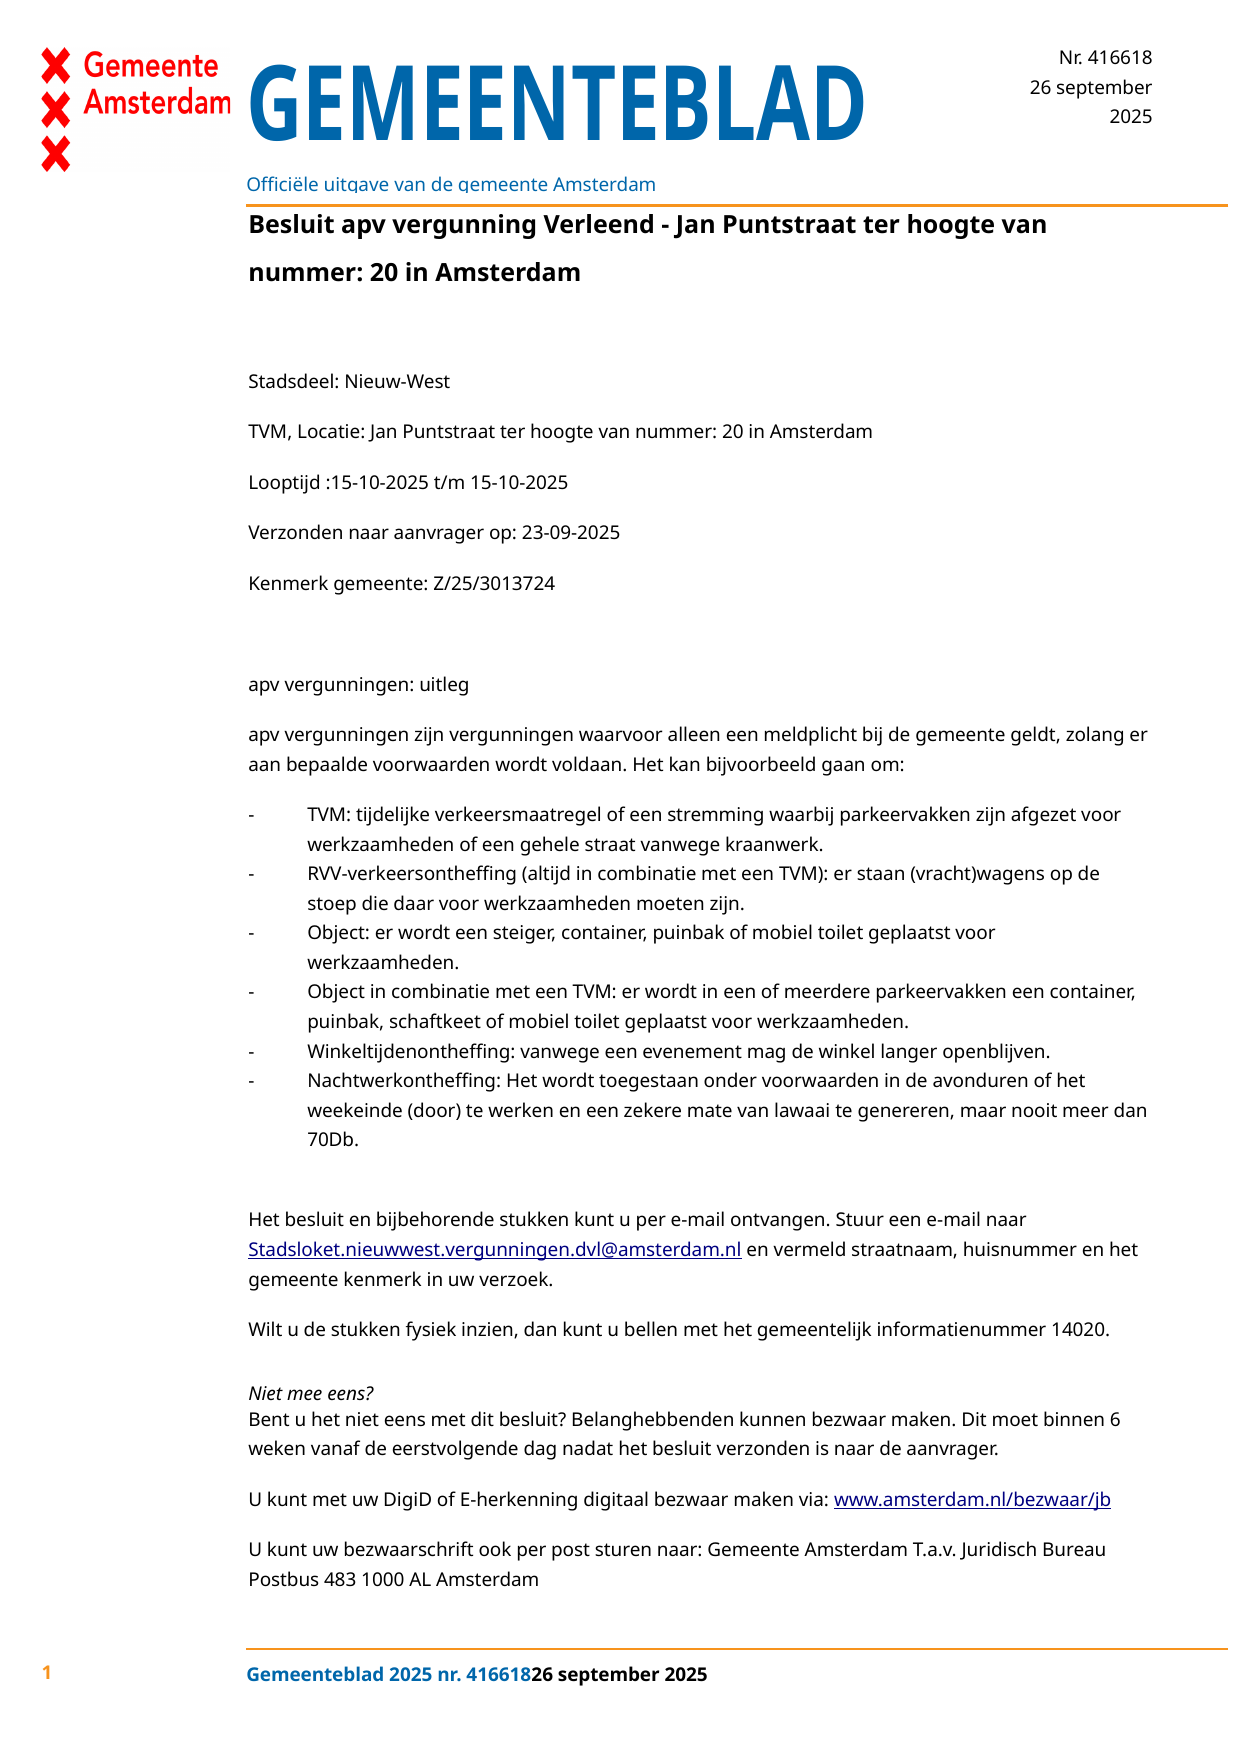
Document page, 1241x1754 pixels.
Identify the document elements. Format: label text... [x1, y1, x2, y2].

text apv vergunningen: uitleg [248, 671, 1152, 697]
text Wilt u de stukken fysiek inzien, dan kunt u bellen met het gemeentelijk informatienummer 14020. [248, 1316, 1152, 1342]
text U kunt uw bezwaarschrift ook per post sturen naar: Gemeente Amsterdam T.a.v. Juridisch Bureau Postbus 483 1000 AL Amsterdam [248, 1536, 1152, 1592]
text U kunt met uw DigiD of E-herkenning digitaal bezwaar maken via: www.amsterdam.nl/bezwaar/jb [248, 1486, 1152, 1512]
text Looptijd :15-10-2025 t/m 15-10-2025 [248, 469, 1152, 495]
text Besluit apv vergunning Verleend - Jan Puntstraat ter hoogte van nummer: 20 in Amsterdam [248, 207, 1152, 288]
text Kenmerk gemeente: Z/25/3013724 [248, 570, 1152, 596]
list Nachtwerkontheffing: Het wordt toegestaan onder voorwaarden in de avonduren of het weekeinde (door) te werken en een zekere mate van lawaai te genereren, maar nooit meer dan 70Db. [248, 1067, 1152, 1152]
text Bent u het niet eens met dit besluit? Belanghebbenden kunnen bezwaar maken. Dit moet binnen 6 weken vanaf de eerstvolgende dag nadat het besluit verzonden is naar de aanvrager. [248, 1406, 1152, 1461]
list TVM: tijdelijke verkeersmaatregel of een stremming waarbij parkeervakken zijn afgezet voor werkzaamheden of een gehele straat vanwege kraanwerk. [248, 801, 1152, 857]
text apv vergunningen zijn vergunningen waarvoor alleen een meldplicht bij de gemeente geldt, zolang er aan bepaalde voorwaarden wordt voldaan. Het kan bijvoorbeeld gaan om: [248, 721, 1152, 777]
list Object in combinatie met een TVM: er wordt in een of meerdere parkeervakken een container, puinbak, schaftkeet of mobiel toilet geplaatst voor werkzaamheden. [248, 979, 1152, 1034]
text Niet mee eens? [248, 1380, 1152, 1406]
text Stadsdeel: Nieuw-West [248, 368, 1152, 394]
text Verzonden naar aanvrager op: 23-09-2025 [248, 519, 1152, 545]
text TVM, Locatie: Jan Puntstraat ter hoogte van nummer: 20 in Amsterdam [248, 419, 1152, 444]
list Winkeltijdenontheffing: vanwege een evenement mag de winkel langer openblijven. [248, 1038, 1152, 1064]
picture [41, 47, 231, 172]
list RVV-verkeersontheffing (altijd in combinatie met een TVM): er staan (vracht)wagens op de stoep die daar voor werkzaamheden moeten zijn. [248, 860, 1152, 916]
text Het besluit en bijbehorende stukken kunt u per e-mail ontvangen. Stuur een e-mail naar Stadsloket.nieuwwest.vergunningen.dvl@amsterdam.nl en vermeld straatnaam, huisnummer en het gemeente kenmerk in uw verzoek. [248, 1207, 1152, 1292]
list Object: er wordt een steiger, container, puinbak of mobiel toilet geplaatst voor werkzaamheden. [248, 919, 1152, 975]
